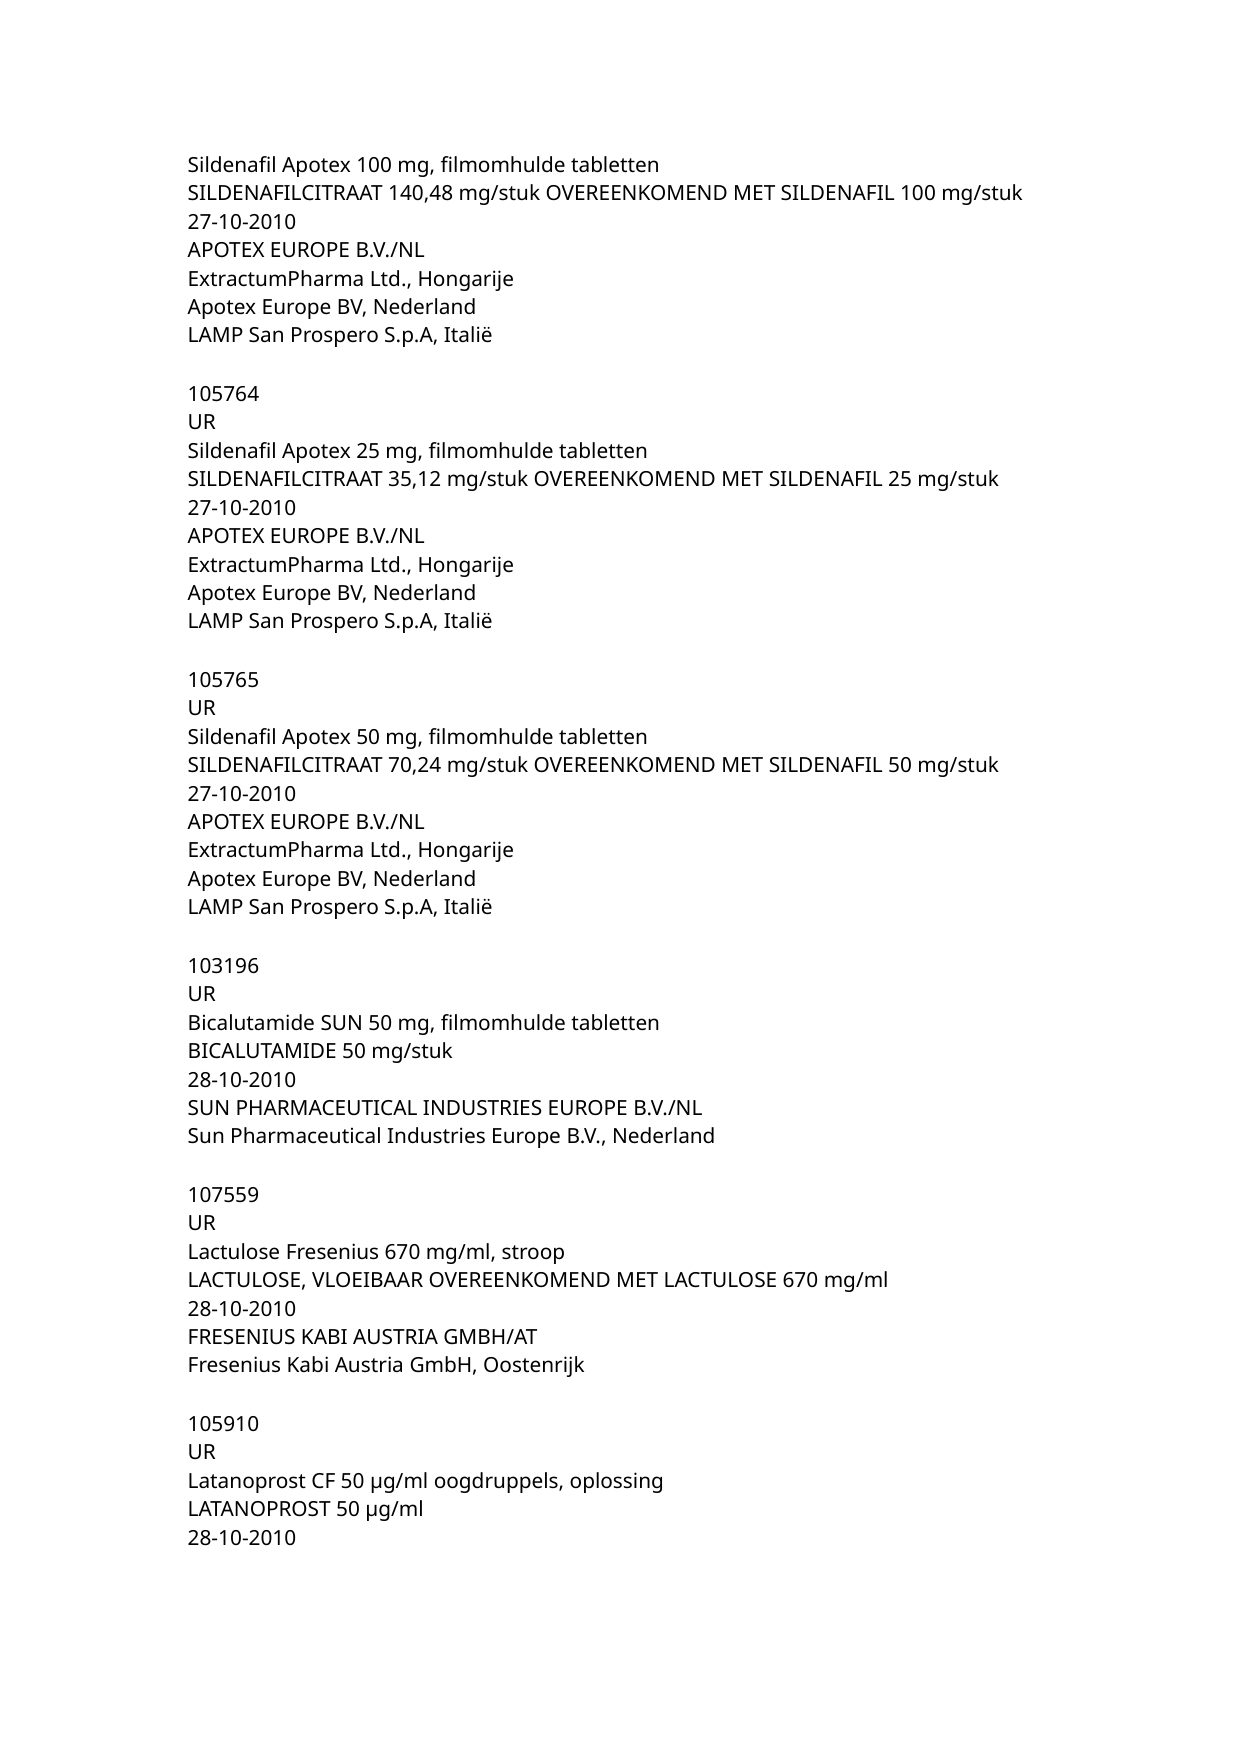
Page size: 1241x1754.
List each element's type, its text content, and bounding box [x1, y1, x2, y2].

text UR [187, 1208, 1053, 1237]
text Sildenafil Apotex 100 mg, filmomhulde tabletten [187, 150, 1053, 178]
text BICALUTAMIDE 50 mg/stuk [187, 1036, 1053, 1065]
text ExtractumPharma Ltd., Hongarije [187, 550, 1053, 578]
text 105765 [187, 665, 1053, 693]
text Sun Pharmaceutical Industries Europe B.V., Nederland [187, 1122, 1053, 1150]
text SILDENAFILCITRAAT 70,24 mg/stuk OVEREENKOMEND MET SILDENAFIL 50 mg/stuk [187, 750, 1053, 779]
text SILDENAFILCITRAAT 35,12 mg/stuk OVEREENKOMEND MET SILDENAFIL 25 mg/stuk [187, 464, 1053, 493]
text 28-10-2010 [187, 1065, 1053, 1093]
text Apotex Europe BV, Nederland [187, 864, 1053, 892]
text 28-10-2010 [187, 1294, 1053, 1322]
text APOTEX EUROPE B.V./NL [187, 521, 1053, 550]
text 105910 [187, 1409, 1053, 1437]
text LAMP San Prospero S.p.A, Italië [187, 321, 1053, 349]
text ExtractumPharma Ltd., Hongarije [187, 836, 1053, 864]
text UR [187, 979, 1053, 1008]
text 105764 [187, 379, 1053, 407]
text UR [187, 693, 1053, 722]
text SILDENAFILCITRAAT 140,48 mg/stuk OVEREENKOMEND MET SILDENAFIL 100 mg/stuk [187, 178, 1053, 207]
text APOTEX EUROPE B.V./NL [187, 807, 1053, 836]
text Apotex Europe BV, Nederland [187, 578, 1053, 607]
text 103196 [187, 951, 1053, 979]
text 27-10-2010 [187, 493, 1053, 521]
text 27-10-2010 [187, 779, 1053, 807]
text Bicalutamide SUN 50 mg, filmomhulde tabletten [187, 1008, 1053, 1036]
text 28-10-2010 [187, 1523, 1053, 1551]
text 27-10-2010 [187, 207, 1053, 235]
text LACTULOSE, VLOEIBAAR OVEREENKOMEND MET LACTULOSE 670 mg/ml [187, 1265, 1053, 1294]
text Fresenius Kabi Austria GmbH, Oostenrijk [187, 1351, 1053, 1379]
text Latanoprost CF 50 µg/ml oogdruppels, oplossing [187, 1466, 1053, 1494]
text UR [187, 1437, 1053, 1466]
text LAMP San Prospero S.p.A, Italië [187, 892, 1053, 921]
text APOTEX EUROPE B.V./NL [187, 235, 1053, 264]
text LAMP San Prospero S.p.A, Italië [187, 607, 1053, 635]
text LATANOPROST 50 µg/ml [187, 1494, 1053, 1523]
text 107559 [187, 1180, 1053, 1208]
text FRESENIUS KABI AUSTRIA GMBH/AT [187, 1322, 1053, 1351]
text SUN PHARMACEUTICAL INDUSTRIES EUROPE B.V./NL [187, 1093, 1053, 1122]
text Sildenafil Apotex 50 mg, filmomhulde tabletten [187, 722, 1053, 750]
text UR [187, 407, 1053, 436]
text Lactulose Fresenius 670 mg/ml, stroop [187, 1237, 1053, 1265]
text ExtractumPharma Ltd., Hongarije [187, 264, 1053, 292]
text Apotex Europe BV, Nederland [187, 292, 1053, 321]
text Sildenafil Apotex 25 mg, filmomhulde tabletten [187, 436, 1053, 464]
